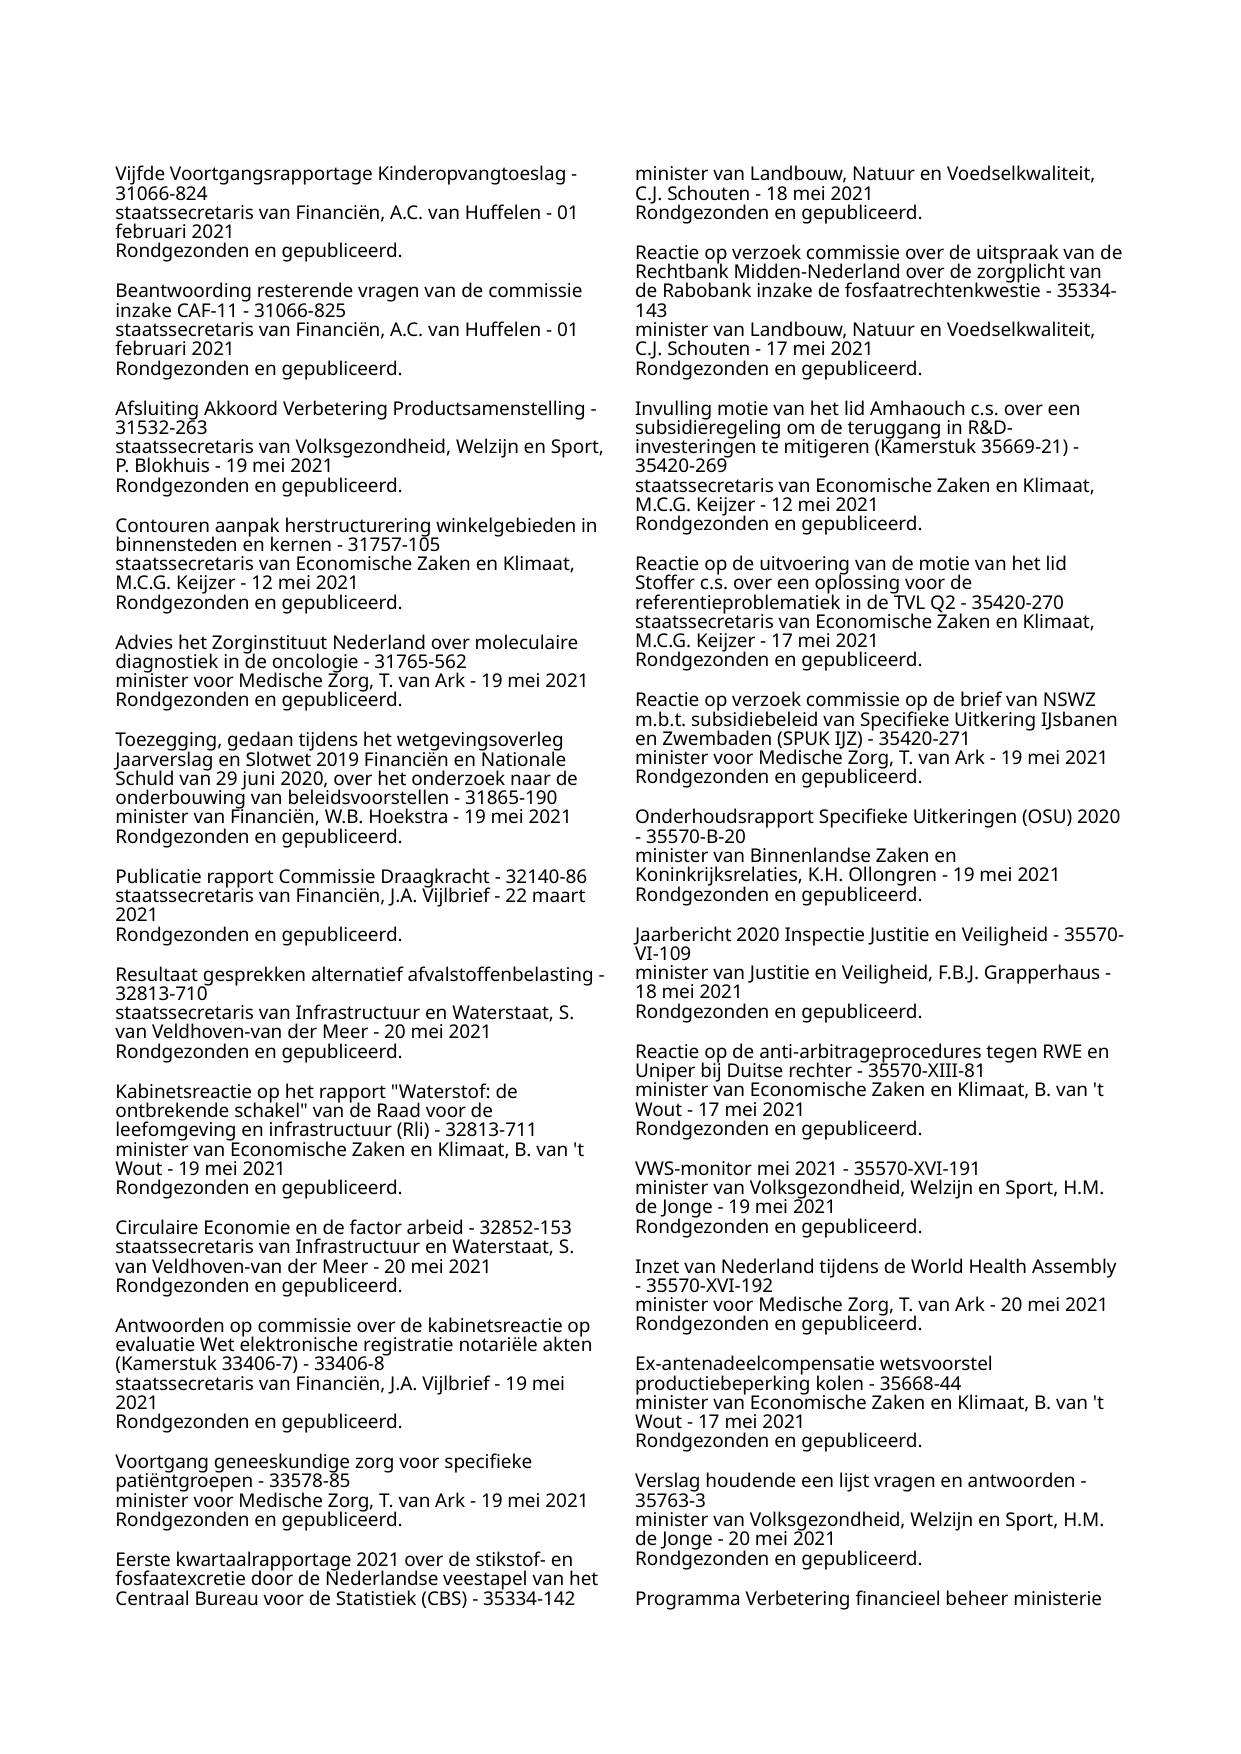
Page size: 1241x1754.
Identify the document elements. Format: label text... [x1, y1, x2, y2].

text staatssecretaris van Financiën, A.C. van Huffelen - 01 februari 2021 [115, 321, 605, 359]
text Circulaire Economie en de factor arbeid - 32852-153 [115, 1219, 605, 1238]
text minister voor Medische Zorg, T. van Ark - 19 mei 2021 [635, 749, 1125, 768]
text Advies het Zorginstituut Nederland over moleculaire diagnostiek in de oncologie - 31765-562 [115, 634, 605, 672]
text Toezegging, gedaan tijdens het wetgevingsoverleg Jaarverslag en Slotwet 2019 Financiën en Nationale Schuld van 29 juni 2020, over het onderzoek naar de onderbouwing van beleidsvoorstellen - 31865-190 [115, 731, 605, 808]
text minister voor Medische Zorg, T. van Ark - 19 mei 2021 [115, 1492, 605, 1511]
text Rondgezonden en gepubliceerd. [635, 1315, 1125, 1335]
text minister van Justitie en Veiligheid, F.B.J. Grapperhaus - 18 mei 2021 [635, 964, 1125, 1003]
text Rondgezonden en gepubliceerd. [115, 242, 605, 262]
text staatssecretaris van Infrastructuur en Waterstaat, S. van Veldhoven-van der Meer - 20 mei 2021 [115, 1238, 605, 1277]
text minister van Economische Zaken en Klimaat, B. van 't Wout - 17 mei 2021 [635, 1081, 1125, 1120]
text minister van Financiën, W.B. Hoekstra - 19 mei 2021 [115, 808, 605, 828]
text staatssecretaris van Economische Zaken en Klimaat, M.C.G. Keijzer - 12 mei 2021 [115, 555, 605, 594]
text Onderhoudsrapport Specifieke Uitkeringen (OSU) 2020 - 35570-B-20 [635, 808, 1125, 847]
text Rondgezonden en gepubliceerd. [635, 768, 1125, 788]
text Programma Verbetering financieel beheer ministerie [635, 1589, 1125, 1609]
text Rondgezonden en gepubliceerd. [115, 1179, 605, 1198]
text Reactie op de anti-arbitrageprocedures tegen RWE en Uniper bij Duitse rechter - 35570-XIII-81 [635, 1043, 1125, 1081]
text staatssecretaris van Economische Zaken en Klimaat, M.C.G. Keijzer - 17 mei 2021 [635, 613, 1125, 651]
text Kabinetsreactie op het rapport "Waterstof: de ontbrekende schakel" van de Raad voor de leefomgeving en infrastructuur (Rli) - 32813-711 [115, 1083, 605, 1141]
text Rondgezonden en gepubliceerd. [635, 204, 1125, 223]
text Rondgezonden en gepubliceerd. [115, 1043, 605, 1062]
text Publicatie rapport Commissie Draagkracht - 32140-86 [115, 868, 605, 887]
text Rondgezonden en gepubliceerd. [115, 1511, 605, 1530]
text minister van Binnenlandse Zaken en Koninkrijksrelaties, K.H. Ollongren - 19 mei 2021 [635, 847, 1125, 886]
text staatssecretaris van Volksgezondheid, Welzijn en Sport, P. Blokhuis - 19 mei 2021 [115, 438, 605, 477]
text Resultaat gesprekken alternatief afvalstoffenbelasting - 32813-710 [115, 966, 605, 1004]
text minister van Volksgezondheid, Welzijn en Sport, H.M. de Jonge - 19 mei 2021 [635, 1179, 1125, 1218]
text Contouren aanpak herstructurering winkelgebieden in binnensteden en kernen - 31757-105 [115, 517, 605, 555]
text Rondgezonden en gepubliceerd. [635, 651, 1125, 671]
text Rondgezonden en gepubliceerd. [635, 1003, 1125, 1022]
text Jaarbericht 2020 Inspectie Justitie en Veiligheid - 35570-VI-109 [635, 926, 1125, 964]
text Rondgezonden en gepubliceerd. [115, 477, 605, 496]
text Rondgezonden en gepubliceerd. [115, 828, 605, 847]
text Vijfde Voortgangsrapportage Kinderopvangtoeslag - 31066-824 [115, 165, 605, 204]
text minister voor Medische Zorg, T. van Ark - 20 mei 2021 [635, 1296, 1125, 1315]
text Voortgang geneeskundige zorg voor specifieke patiëntgroepen - 33578-85 [115, 1453, 605, 1492]
text Eerste kwartaalrapportage 2021 over de stikstof- en fosfaatexcretie door de Nederlandse veestapel van het Centraal Bureau voor de Statistiek (CBS) - 35334-142 [115, 1551, 605, 1609]
text staatssecretaris van Infrastructuur en Waterstaat, S. van Veldhoven-van der Meer - 20 mei 2021 [115, 1004, 605, 1043]
text Rondgezonden en gepubliceerd. [115, 594, 605, 613]
text Rondgezonden en gepubliceerd. [635, 1432, 1125, 1452]
text minister van Economische Zaken en Klimaat, B. van 't Wout - 19 mei 2021 [115, 1141, 605, 1179]
text minister van Economische Zaken en Klimaat, B. van 't Wout - 17 mei 2021 [635, 1394, 1125, 1432]
text Rondgezonden en gepubliceerd. [115, 926, 605, 945]
text Invulling motie van het lid Amhaouch c.s. over een subsidieregeling om de teruggang in R&D-investeringen te mitigeren (Kamerstuk 35669-21) - 35420-269 [635, 399, 1125, 477]
text Rondgezonden en gepubliceerd. [635, 1120, 1125, 1139]
text Reactie op verzoek commissie op de brief van NSWZ m.b.t. subsidiebeleid van Specifieke Uitkering IJsbanen en Zwembaden (SPUK IJZ) - 35420-271 [635, 691, 1125, 749]
text Rondgezonden en gepubliceerd. [635, 886, 1125, 905]
text Reactie op de uitvoering van de motie van het lid Stoffer c.s. over een oplossing voor de referentieproblematiek in de TVL Q2 - 35420-270 [635, 555, 1125, 613]
text staatssecretaris van Financiën, A.C. van Huffelen - 01 februari 2021 [115, 204, 605, 242]
text minister voor Medische Zorg, T. van Ark - 19 mei 2021 [115, 672, 605, 691]
text Inzet van Nederland tijdens de World Health Assembly - 35570-XVI-192 [635, 1258, 1125, 1296]
text Afsluiting Akkoord Verbetering Productsamenstelling - 31532-263 [115, 399, 605, 438]
text Rondgezonden en gepubliceerd. [115, 691, 605, 711]
text Rondgezonden en gepubliceerd. [635, 1218, 1125, 1237]
text staatssecretaris van Financiën, J.A. Vijlbrief - 22 maart 2021 [115, 887, 605, 926]
text Rondgezonden en gepubliceerd. [635, 515, 1125, 534]
text minister van Landbouw, Natuur en Voedselkwaliteit, C.J. Schouten - 18 mei 2021 [635, 165, 1125, 204]
text Rondgezonden en gepubliceerd. [115, 1413, 605, 1432]
text Rondgezonden en gepubliceerd. [635, 1549, 1125, 1569]
text staatssecretaris van Economische Zaken en Klimaat, M.C.G. Keijzer - 12 mei 2021 [635, 477, 1125, 515]
text Ex-antenadeelcompensatie wetsvoorstel productiebeperking kolen - 35668-44 [635, 1355, 1125, 1394]
text Rondgezonden en gepubliceerd. [115, 1277, 605, 1296]
text Rondgezonden en gepubliceerd. [635, 359, 1125, 379]
text minister van Landbouw, Natuur en Voedselkwaliteit, C.J. Schouten - 17 mei 2021 [635, 321, 1125, 359]
text Beantwoording resterende vragen van de commissie inzake CAF-11 - 31066-825 [115, 282, 605, 321]
text Verslag houdende een lijst vragen en antwoorden - 35763-3 [635, 1472, 1125, 1511]
text VWS-monitor mei 2021 - 35570-XVI-191 [635, 1160, 1125, 1179]
text Rondgezonden en gepubliceerd. [115, 359, 605, 379]
text Antwoorden op commissie over de kabinetsreactie op evaluatie Wet elektronische registratie notariële akten (Kamerstuk 33406-7) - 33406-8 [115, 1317, 605, 1375]
text staatssecretaris van Financiën, J.A. Vijlbrief - 19 mei 2021 [115, 1375, 605, 1413]
text Reactie op verzoek commissie over de uitspraak van de Rechtbank Midden-Nederland over de zorgplicht van de Rabobank inzake de fosfaatrechtenkwestie - 35334-143 [635, 244, 1125, 321]
text minister van Volksgezondheid, Welzijn en Sport, H.M. de Jonge - 20 mei 2021 [635, 1511, 1125, 1549]
